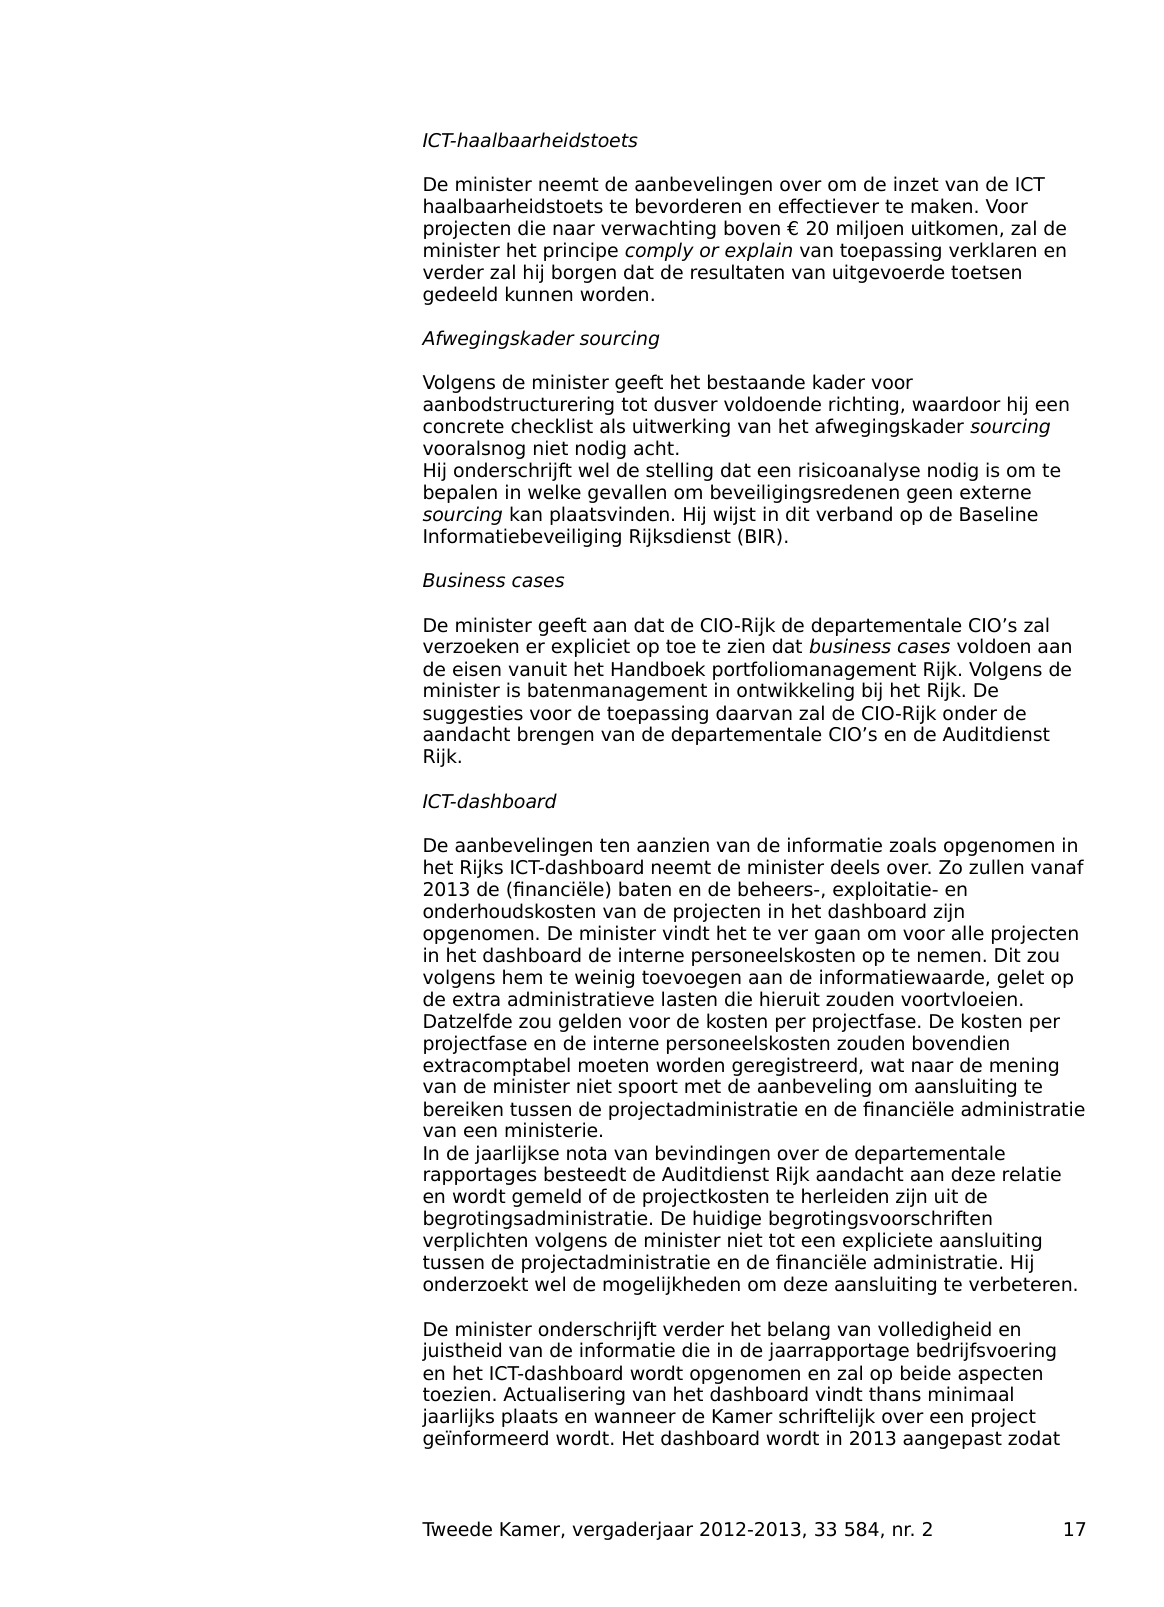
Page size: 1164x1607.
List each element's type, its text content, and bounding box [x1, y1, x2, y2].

text Volgens de minister geeft het bestaande kader voor aanbodstructurering tot dusver voldoende richting, waardoor hij een concrete checklist als uitwerking van het afwegingskader sourcing vooralsnog niet nodig acht. [422, 372, 1087, 460]
subtitle Business cases [422, 570, 1087, 592]
text De minister neemt de aanbevelingen over om de inzet van de ICT haalbaarheidstoets te bevorderen en effectiever te maken. Voor projecten die naar verwachting boven € 20 miljoen uitkomen, zal de minister het principe comply or explain van toepassing verklaren en verder zal hij borgen dat de resultaten van uitgevoerde toetsen gedeeld kunnen worden. [422, 174, 1087, 306]
text De minister onderschrijft verder het belang van volledigheid en juistheid van de informatie die in de jaarrapportage bedrijfsvoering en het ICT-dashboard wordt opgenomen en zal op beide aspecten toezien. Actualisering van het dashboard vindt thans minimaal jaarlijks plaats en wanneer de Kamer schriftelijk over een project geïnformeerd wordt. Het dashboard wordt in 2013 aangepast zodat [422, 1318, 1087, 1450]
subtitle Afwegingskader sourcing [422, 328, 1087, 350]
text De minister geeft aan dat de CIO-Rijk de departementale CIO’s zal verzoeken er expliciet op toe te zien dat business cases voldoen aan de eisen vanuit het Handboek portfoliomanagement Rijk. Volgens de minister is batenmanagement in ontwikkeling bij het Rijk. De suggesties voor de toepassing daarvan zal de CIO-Rijk onder de aandacht brengen van de departementale CIO’s en de Auditdienst Rijk. [422, 614, 1087, 768]
text De aanbevelingen ten aanzien van de informatie zoals opgenomen in het Rijks ICT-dashboard neemt de minister deels over. Zo zullen vanaf 2013 de (financiële) baten en de beheers-, exploitatie- en onderhoudskosten van de projecten in het dashboard zijn opgenomen. De minister vindt het te ver gaan om voor alle projecten in het dashboard de interne personeelskosten op te nemen. Dit zou volgens hem te weinig toevoegen aan de informatiewaarde, gelet op de extra administratieve lasten die hieruit zouden voortvloeien. Datzelfde zou gelden voor de kosten per projectfase. De kosten per projectfase en de interne personeelskosten zouden bovendien extracomptabel moeten worden geregistreerd, wat naar de mening van de minister niet spoort met de aanbeveling om aansluiting te bereiken tussen de projectadministratie en de financiële administratie van een ministerie. [422, 835, 1087, 1142]
subtitle ICT-dashboard [422, 791, 1087, 812]
subtitle ICT-haalbaarheidstoets [422, 130, 1087, 152]
text Hij onderschrijft wel de stelling dat een risicoanalyse nodig is om te bepalen in welke gevallen om beveiligingsredenen geen externe sourcing kan plaatsvinden. Hij wijst in dit verband op de Baseline Informatiebeveiliging Rijksdienst (BIR). [422, 460, 1087, 548]
text In de jaarlijkse nota van bevindingen over de departementale rapportages besteedt de Auditdienst Rijk aandacht aan deze relatie en wordt gemeld of de projectkosten te herleiden zijn uit de begrotingsadministratie. De huidige begrotingsvoorschriften verplichten volgens de minister niet tot een expliciete aansluiting tussen de projectadministratie en de financiële administratie. Hij onderzoekt wel de mogelijkheden om deze aansluiting te verbeteren. [422, 1142, 1087, 1296]
